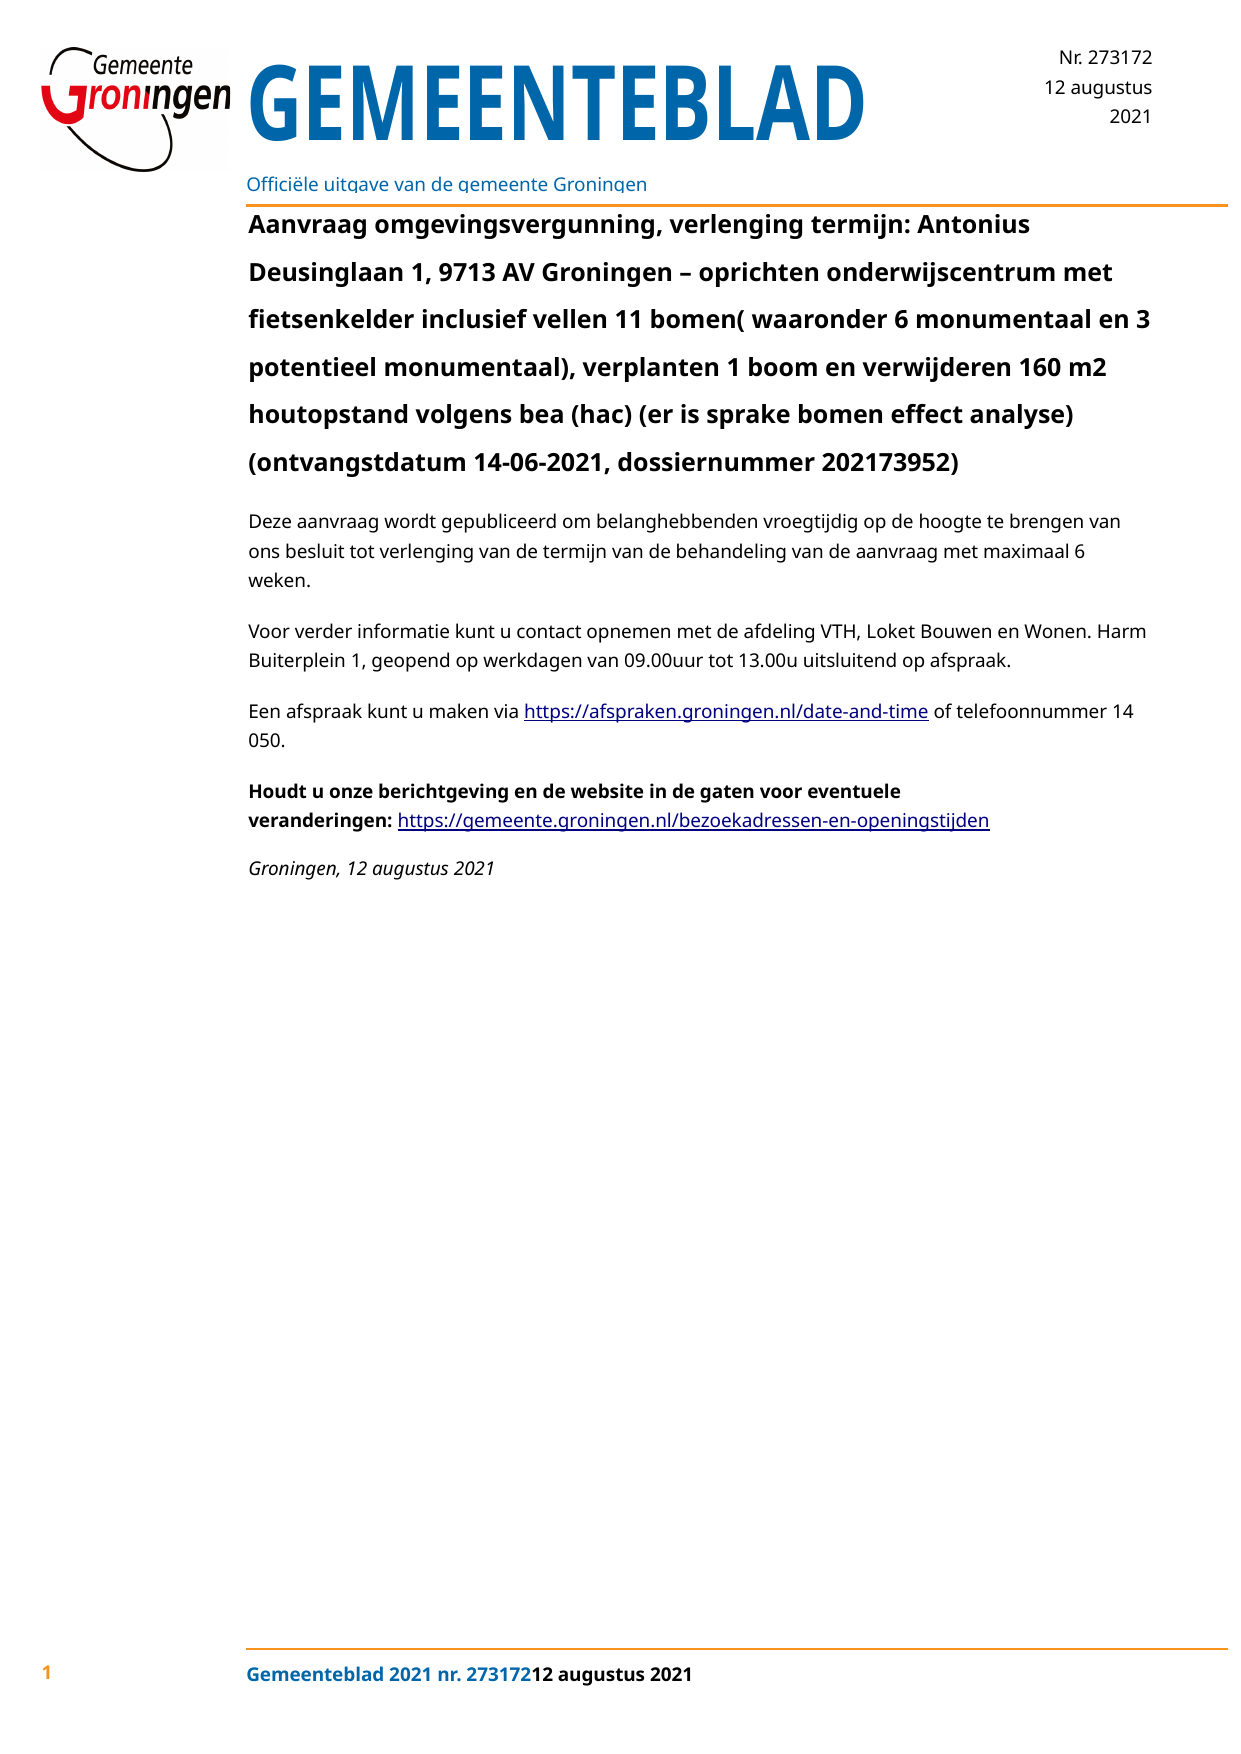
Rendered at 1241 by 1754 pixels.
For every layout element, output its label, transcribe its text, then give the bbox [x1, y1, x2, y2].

text Houdt u onze berichtgeving en de website in de gaten voor eventuele veranderingen: https://gemeente.groningen.nl/bezoekadressen-en-openingstijden [248, 778, 1152, 833]
text Groningen, 12 augustus 2021 [248, 855, 1152, 881]
text Aanvraag omgevingsvergunning, verlenging termijn: Antonius Deusinglaan 1, 9713 AV Groningen – oprichten onderwijscentrum met fietsenkelder inclusief vellen 11 bomen( waaronder 6 monumentaal en 3 potentieel monumentaal), verplanten 1 boom en verwijderen 160 m2 houtopstand volgens bea (hac) (er is sprake bomen effect analyse) (ontvangstdatum 14-06-2021, dossiernummer 202173952) [248, 207, 1152, 479]
text Een afspraak kunt u maken via https://afspraken.groningen.nl/date-and-time of telefoonnummer 14 050. [248, 698, 1152, 753]
text Deze aanvraag wordt gepubliceerd om belanghebbenden vroegtijdig op de hoogte te brengen van ons besluit tot verlenging van de termijn van de behandeling van de aanvraag met maximaal 6 weken. [248, 508, 1152, 593]
picture [41, 47, 231, 172]
text Voor verder informatie kunt u contact opnemen met de afdeling VTH, Loket Bouwen en Wonen. Harm Buiterplein 1, geopend op werkdagen van 09.00uur tot 13.00u uitsluitend op afspraak. [248, 618, 1152, 673]
